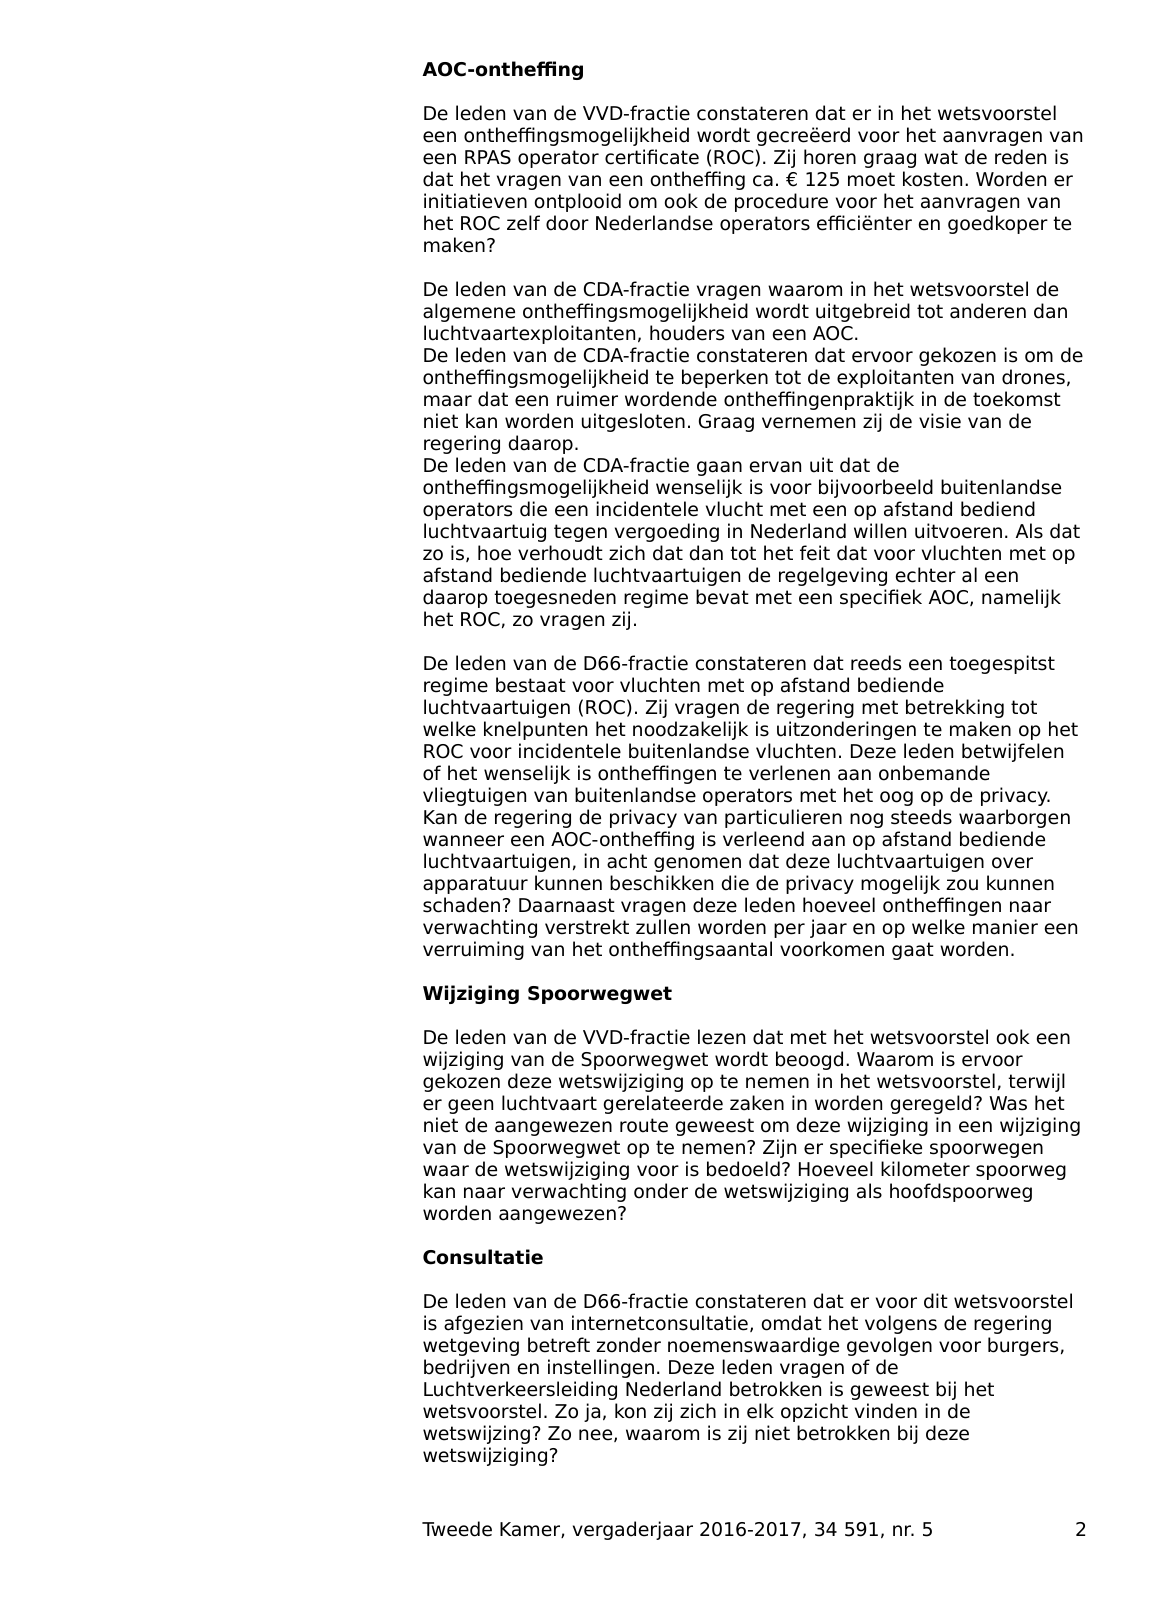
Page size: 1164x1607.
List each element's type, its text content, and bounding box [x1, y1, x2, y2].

subtitle AOC-ontheffing [422, 59, 1087, 81]
text De leden van de CDA-fractie gaan ervan uit dat de ontheffingsmogelijkheid wenselijk is voor bijvoorbeeld buitenlandse operators die een incidentele vlucht met een op afstand bediend luchtvaartuig tegen vergoeding in Nederland willen uitvoeren. Als dat zo is, hoe verhoudt zich dat dan tot het feit dat voor vluchten met op afstand bediende luchtvaartuigen de regelgeving echter al een daarop toegesneden regime bevat met een specifiek AOC, namelijk het ROC, zo vragen zij. [422, 455, 1087, 631]
text De leden van de CDA-fractie constateren dat ervoor gekozen is om de ontheffingsmogelijkheid te beperken tot de exploitanten van drones, maar dat een ruimer wordende ontheffingenpraktijk in de toekomst niet kan worden uitgesloten. Graag vernemen zij de visie van de regering daarop. [422, 345, 1087, 455]
text De leden van de CDA-fractie vragen waarom in het wetsvoorstel de algemene ontheffingsmogelijkheid wordt uitgebreid tot anderen dan luchtvaartexploitanten, houders van een AOC. [422, 279, 1087, 345]
subtitle Wijziging Spoorwegwet [422, 983, 1087, 1005]
subtitle Consultatie [422, 1247, 1087, 1269]
text De leden van de VVD-fractie lezen dat met het wetsvoorstel ook een wijziging van de Spoorwegwet wordt beoogd. Waarom is ervoor gekozen deze wetswijziging op te nemen in het wetsvoorstel, terwijl er geen luchtvaart gerelateerde zaken in worden geregeld? Was het niet de aangewezen route geweest om deze wijziging in een wijziging van de Spoorwegwet op te nemen? Zijn er specifieke spoorwegen waar de wetswijziging voor is bedoeld? Hoeveel kilometer spoorweg kan naar verwachting onder de wetswijziging als hoofdspoorweg worden aangewezen? [422, 1027, 1087, 1225]
text De leden van de VVD-fractie constateren dat er in het wetsvoorstel een ontheffingsmogelijkheid wordt gecreëerd voor het aanvragen van een RPAS operator certificate (ROC). Zij horen graag wat de reden is dat het vragen van een ontheffing ca. € 125 moet kosten. Worden er initiatieven ontplooid om ook de procedure voor het aanvragen van het ROC zelf door Nederlandse operators efficiënter en goedkoper te maken? [422, 103, 1087, 257]
text De leden van de D66-fractie constateren dat er voor dit wetsvoorstel is afgezien van internetconsultatie, omdat het volgens de regering wetgeving betreft zonder noemenswaardige gevolgen voor burgers, bedrijven en instellingen. Deze leden vragen of de Luchtverkeersleiding Nederland betrokken is geweest bij het wetsvoorstel. Zo ja, kon zij zich in elk opzicht vinden in de wetswijzing? Zo nee, waarom is zij niet betrokken bij deze wetswijziging? [422, 1291, 1087, 1467]
text De leden van de D66-fractie constateren dat reeds een toegespitst regime bestaat voor vluchten met op afstand bediende luchtvaartuigen (ROC). Zij vragen de regering met betrekking tot welke knelpunten het noodzakelijk is uitzonderingen te maken op het ROC voor incidentele buitenlandse vluchten. Deze leden betwijfelen of het wenselijk is ontheffingen te verlenen aan onbemande vliegtuigen van buitenlandse operators met het oog op de privacy. Kan de regering de privacy van particulieren nog steeds waarborgen wanneer een AOC-ontheffing is verleend aan op afstand bediende luchtvaartuigen, in acht genomen dat deze luchtvaartuigen over apparatuur kunnen beschikken die de privacy mogelijk zou kunnen schaden? Daarnaast vragen deze leden hoeveel ontheffingen naar verwachting verstrekt zullen worden per jaar en op welke manier een verruiming van het ontheffingsaantal voorkomen gaat worden. [422, 653, 1087, 961]
